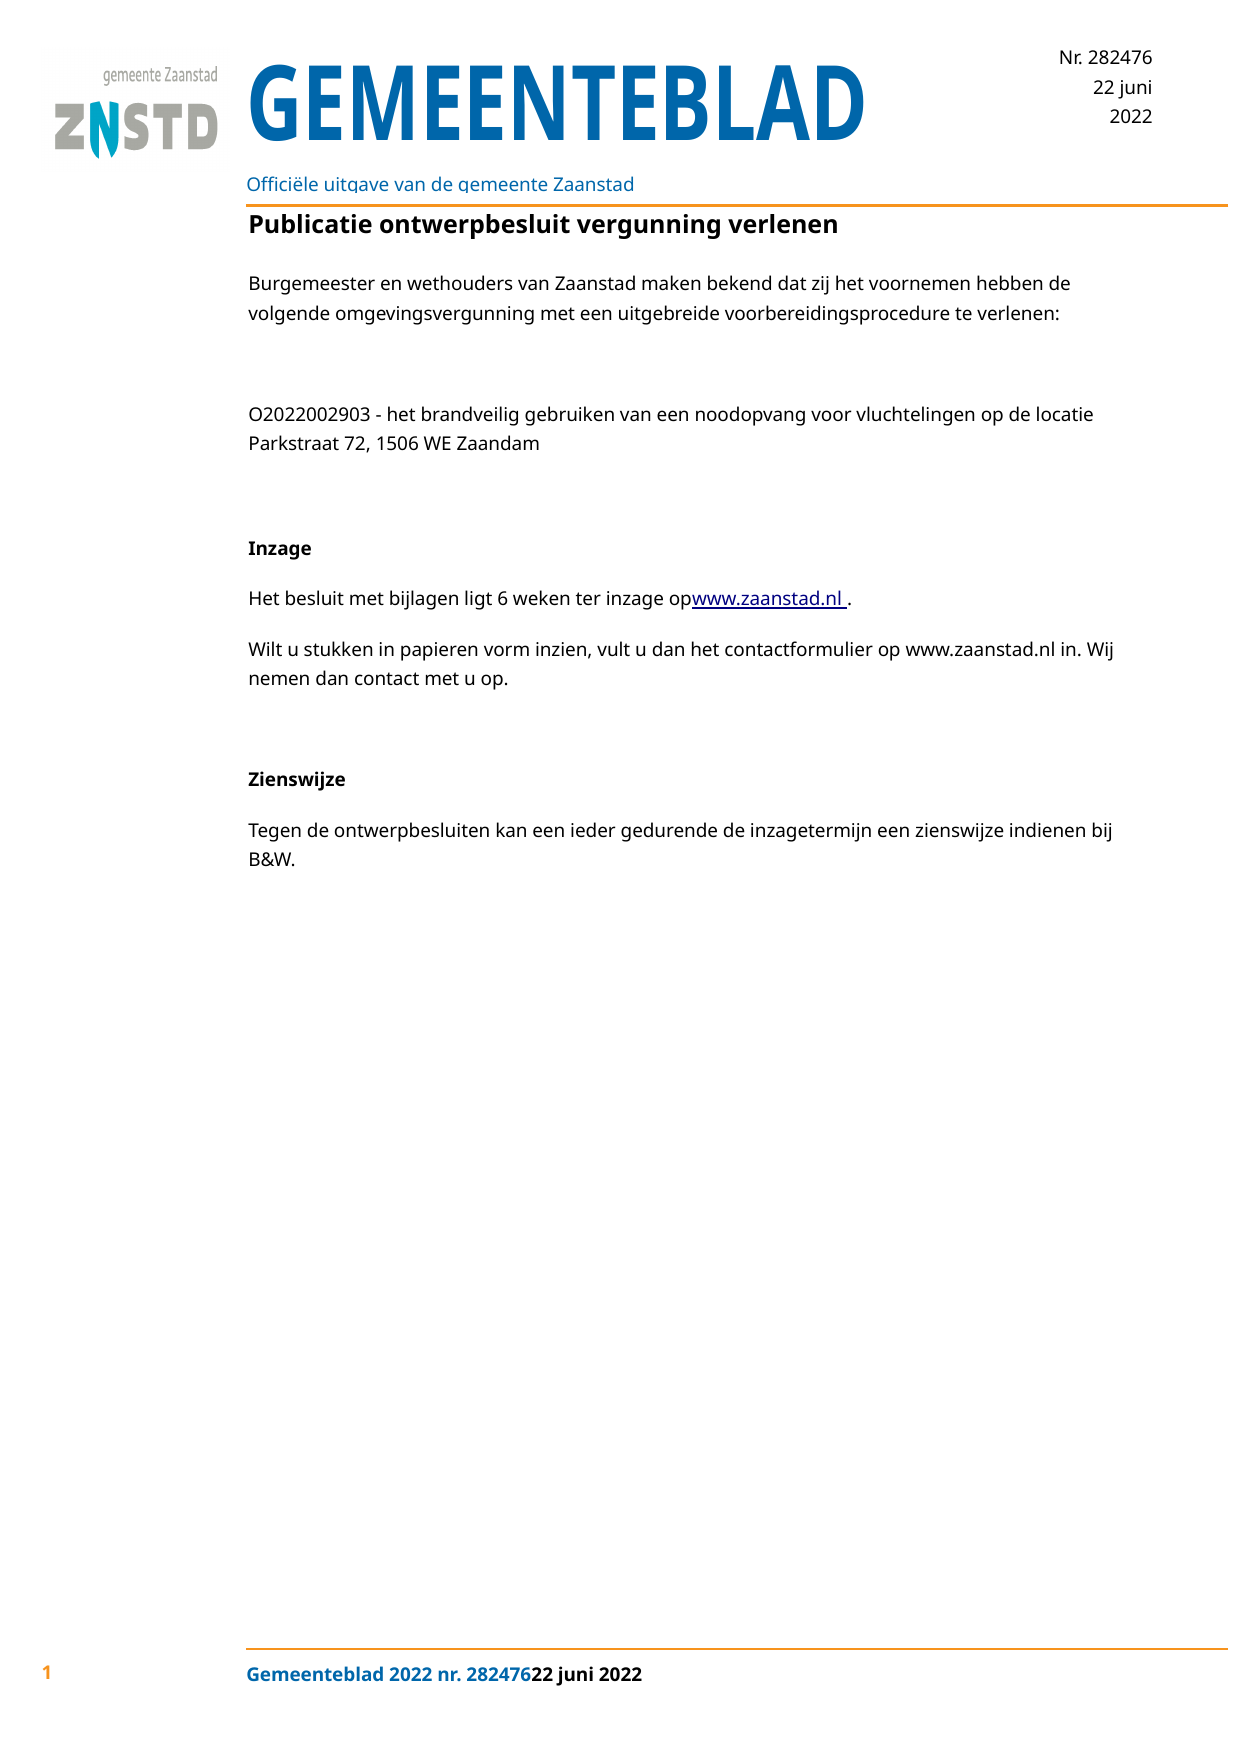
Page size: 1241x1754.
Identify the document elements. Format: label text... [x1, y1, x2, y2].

text Publicatie ontwerpbesluit vergunning verlenen [248, 207, 1152, 241]
text Inzage [248, 535, 1152, 561]
text O2022002903 - het brandveilig gebruiken van een noodopvang voor vluchtelingen op de locatie Parkstraat 72, 1506 WE Zaandam [248, 401, 1152, 456]
text Wilt u stukken in papieren vorm inzien, vult u dan het contactformulier op www.zaanstad.nl in. Wij nemen dan contact met u op. [248, 636, 1152, 691]
text ﻿ [248, 481, 1152, 510]
text Burgemeester en wethouders van Zaanstad maken bekend dat zij het voornemen hebben de volgende omgevingsvergunning met een uitgebreide voorbereidingsprocedure te verlenen: [248, 270, 1152, 326]
picture [41, 47, 231, 172]
text Tegen de ontwerpbesluiten kan een ieder gedurende de inzagetermijn een zienswijze indienen bij B&W. [248, 817, 1152, 872]
text Het besluit met bijlagen ligt 6 weken ter inzage opwww.zaanstad.nl . [248, 586, 1152, 611]
text Zienswijze [248, 766, 1152, 792]
